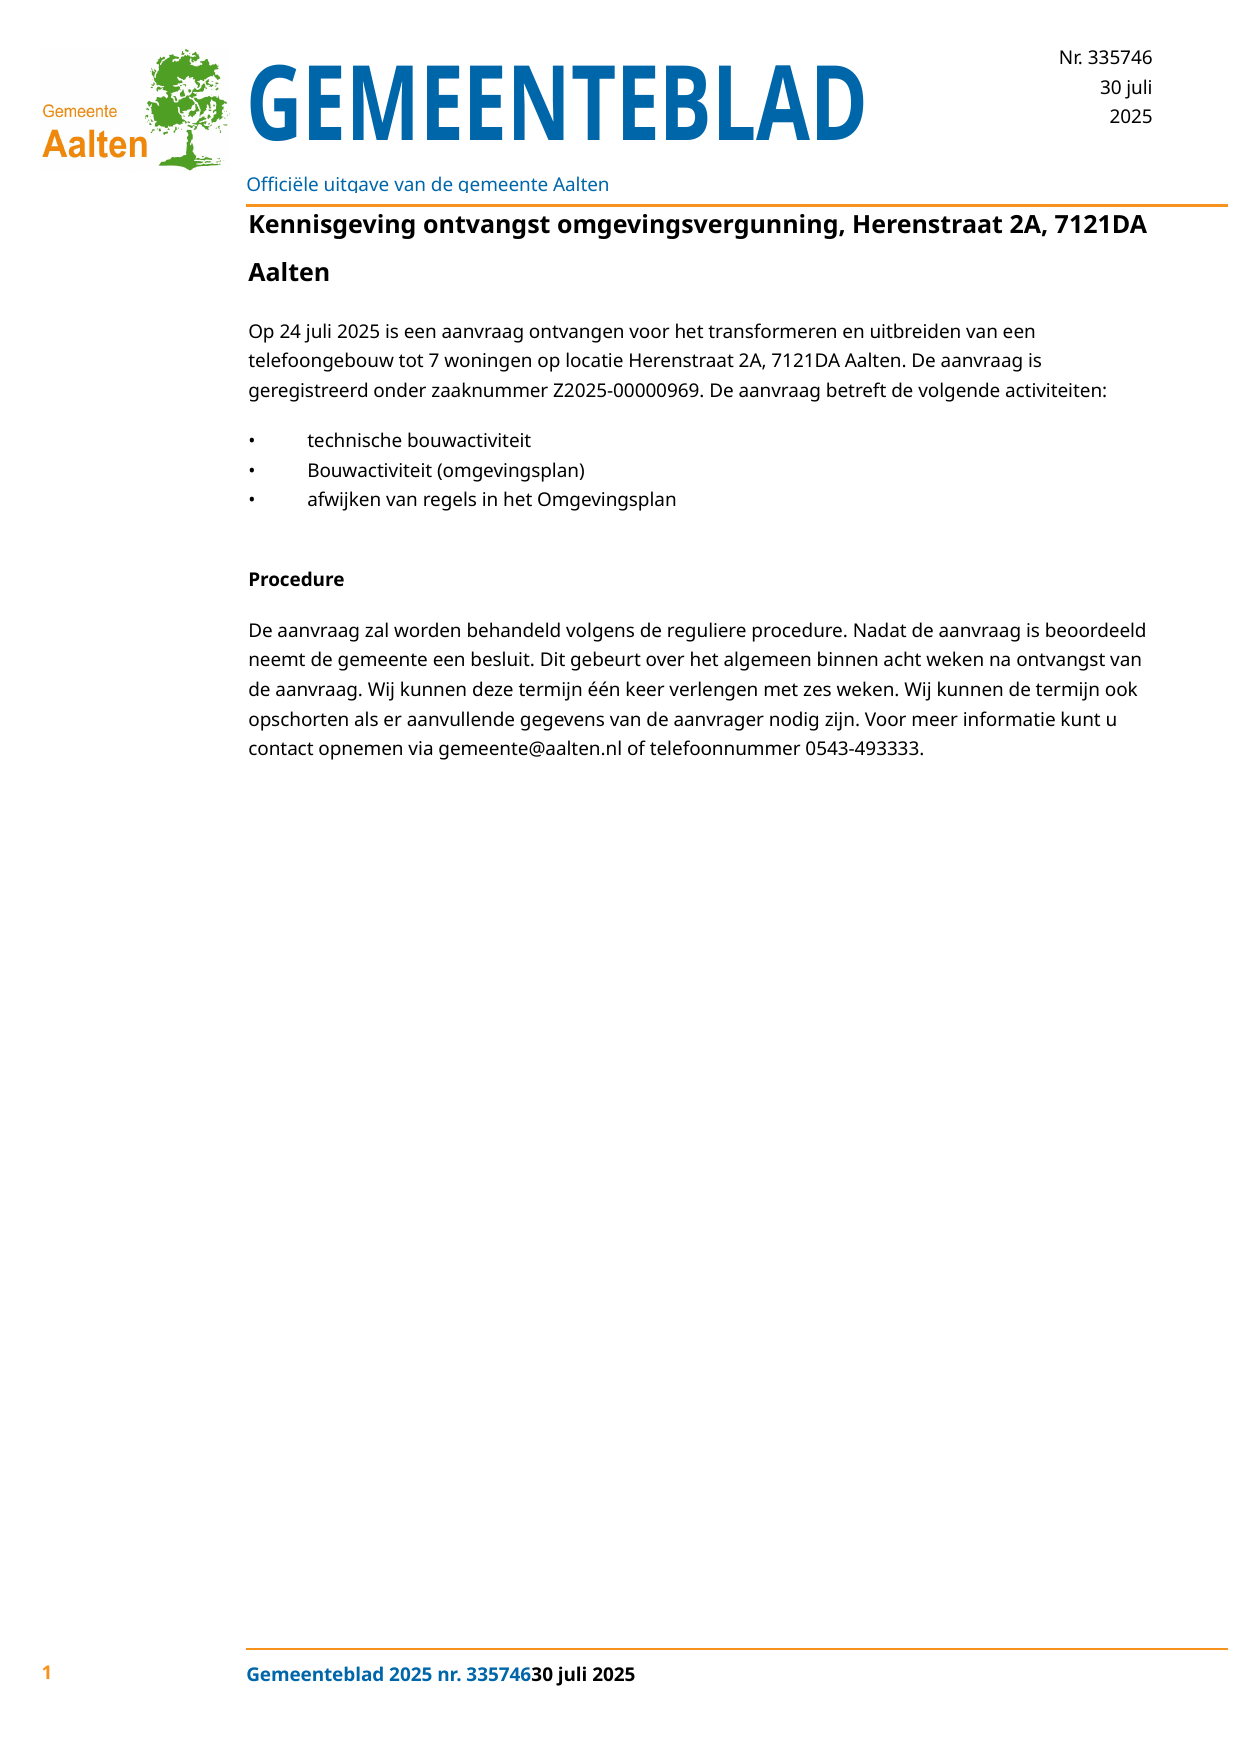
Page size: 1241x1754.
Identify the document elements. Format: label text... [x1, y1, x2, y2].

text De aanvraag zal worden behandeld volgens de reguliere procedure. Nadat de aanvraag is beoordeeld neemt de gemeente een besluit. Dit gebeurt over het algemeen binnen acht weken na ontvangst van de aanvraag. Wij kunnen deze termijn één keer verlengen met zes weken. Wij kunnen de termijn ook opschorten als er aanvullende gegevens van de aanvrager nodig zijn. Voor meer informatie kunt u contact opnemen via gemeente@aalten.nl of telefoonnummer 0543-493333. [248, 617, 1152, 761]
list Bouwactiviteit (omgevingsplan) [248, 457, 1152, 483]
picture [41, 47, 231, 172]
list technische bouwactiviteit [248, 427, 1152, 453]
text Kennisgeving ontvangst omgevingsvergunning, Herenstraat 2A, 7121DA Aalten [248, 207, 1152, 288]
text Procedure [248, 567, 1152, 592]
list afwijken van regels in het Omgevingsplan [248, 487, 1152, 512]
text Op 24 juli 2025 is een aanvraag ontvangen voor het transformeren en uitbreiden van een telefoongebouw tot 7 woningen op locatie Herenstraat 2A, 7121DA Aalten. De aanvraag is geregistreerd onder zaaknummer Z2025-00000969. De aanvraag betreft de volgende activiteiten: [248, 318, 1152, 403]
